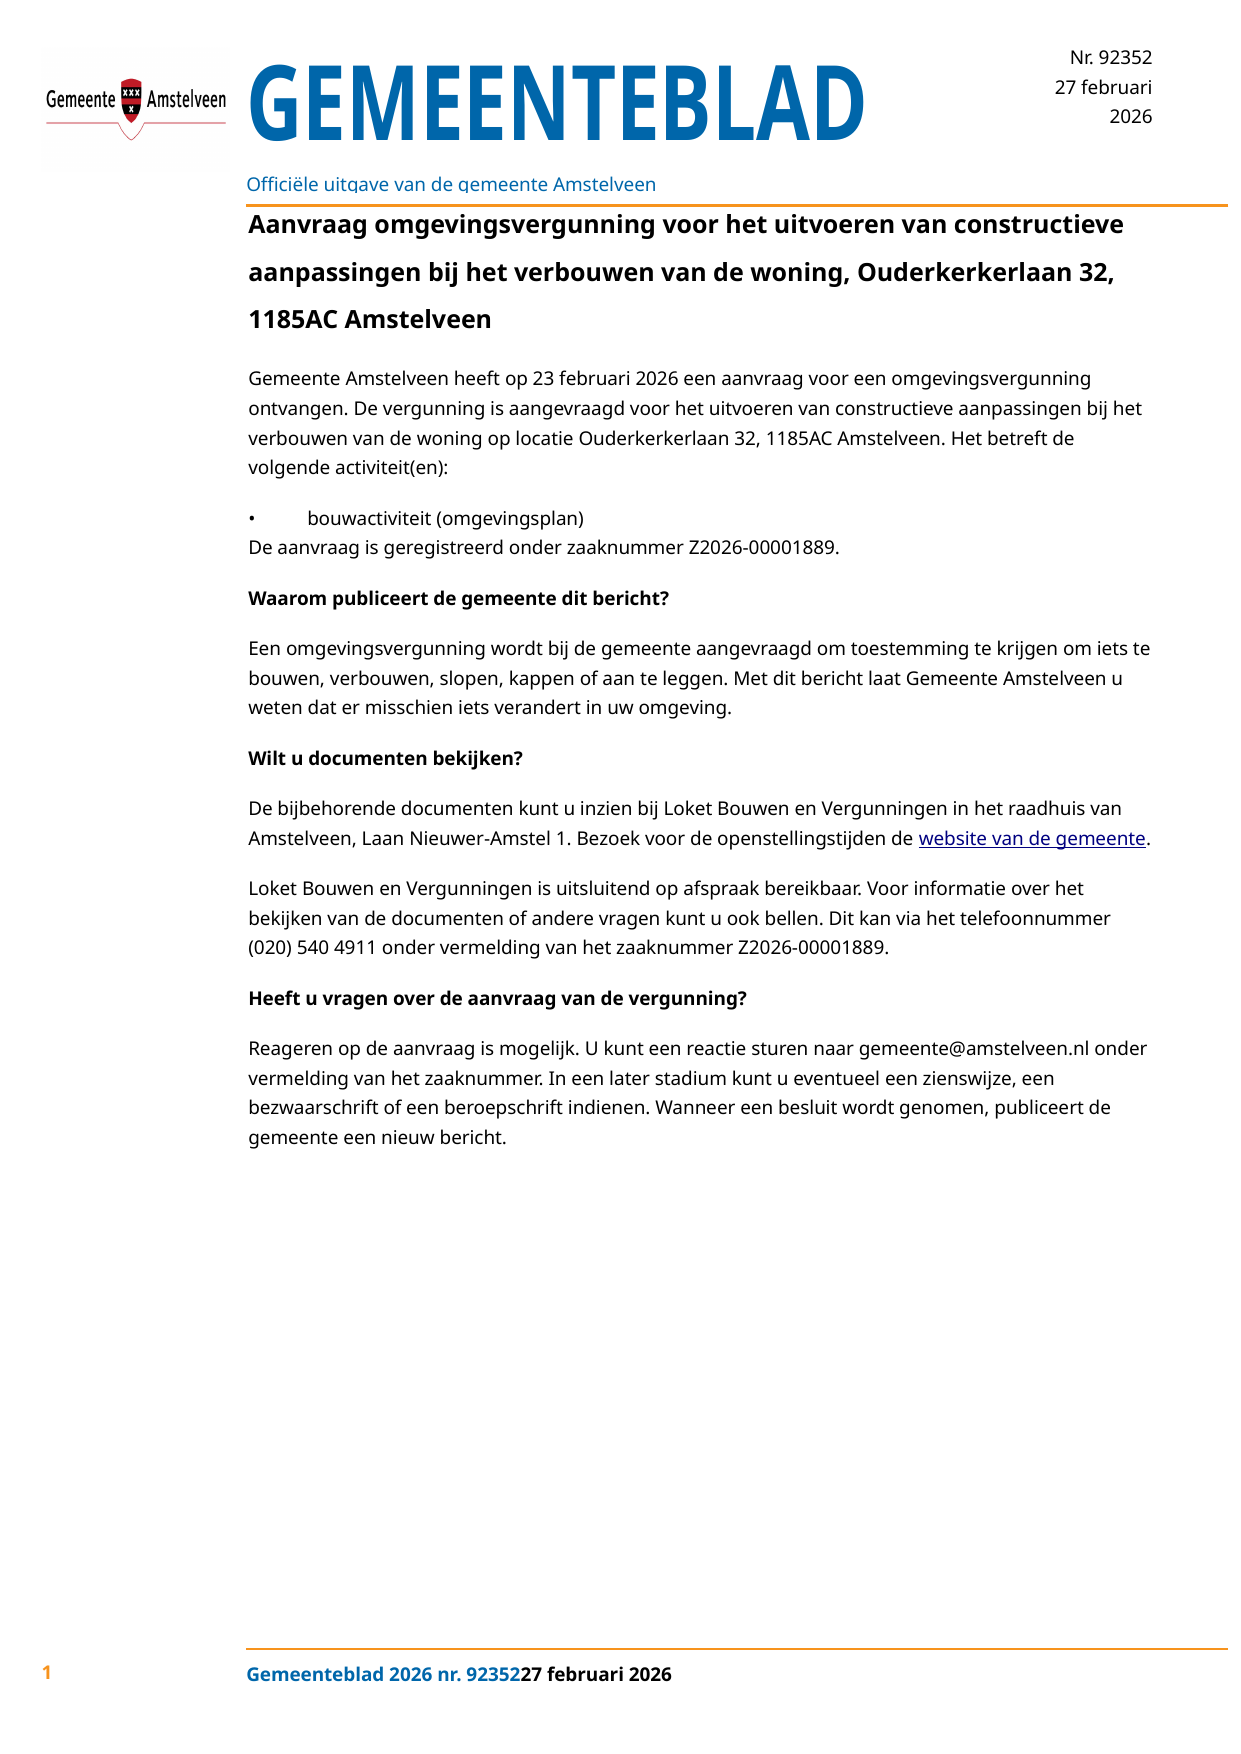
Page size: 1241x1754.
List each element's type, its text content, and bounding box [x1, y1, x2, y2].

text Aanvraag omgevingsvergunning voor het uitvoeren van constructieve aanpassingen bij het verbouwen van de woning, Ouderkerkerlaan 32, 1185AC Amstelveen [248, 207, 1152, 336]
text Waarom publiceert de gemeente dit bericht? [248, 585, 1152, 610]
text Heeft u vragen over de aanvraag van de vergunning? [248, 985, 1152, 1010]
list bouwactiviteit (omgevingsplan) [248, 505, 1152, 530]
text De aanvraag is geregistreerd onder zaaknummer Z2026-00001889. [248, 534, 1152, 560]
text De bijbehorende documenten kunt u inzien bij Loket Bouwen en Vergunningen in het raadhuis van Amstelveen, Laan Nieuwer-Amstel 1. Bezoek voor de openstellingstijden de website van de gemeente. [248, 795, 1152, 850]
picture [41, 47, 231, 172]
text Gemeente Amstelveen heeft op 23 februari 2026 een aanvraag voor een omgevingsvergunning ontvangen. De vergunning is aangevraagd voor het uitvoeren van constructieve aanpassingen bij het verbouwen van de woning op locatie Ouderkerkerlaan 32, 1185AC Amstelveen. Het betreft de volgende activiteit(en): [248, 366, 1152, 480]
text Reageren op de aanvraag is mogelijk. U kunt een reactie sturen naar gemeente@amstelveen.nl onder vermelding van het zaaknummer. In een later stadium kunt u eventueel een zienswijze, een bezwaarschrift of een beroepschrift indienen. Wanneer een besluit wordt genomen, publiceert de gemeente een nieuw bericht. [248, 1035, 1152, 1149]
text Wilt u documenten bekijken? [248, 745, 1152, 770]
text Een omgevingsvergunning wordt bij de gemeente aangevraagd om toestemming te krijgen om iets te bouwen, verbouwen, slopen, kappen of aan te leggen. Met dit bericht laat Gemeente Amstelveen u weten dat er misschien iets verandert in uw omgeving. [248, 635, 1152, 720]
text Loket Bouwen en Vergunningen is uitsluitend op afspraak bereikbaar. Voor informatie over het bekijken van de documenten of andere vragen kunt u ook bellen. Dit kan via het telefoonnummer (020) 540 4911 onder vermelding van het zaaknummer Z2026-00001889. [248, 875, 1152, 960]
